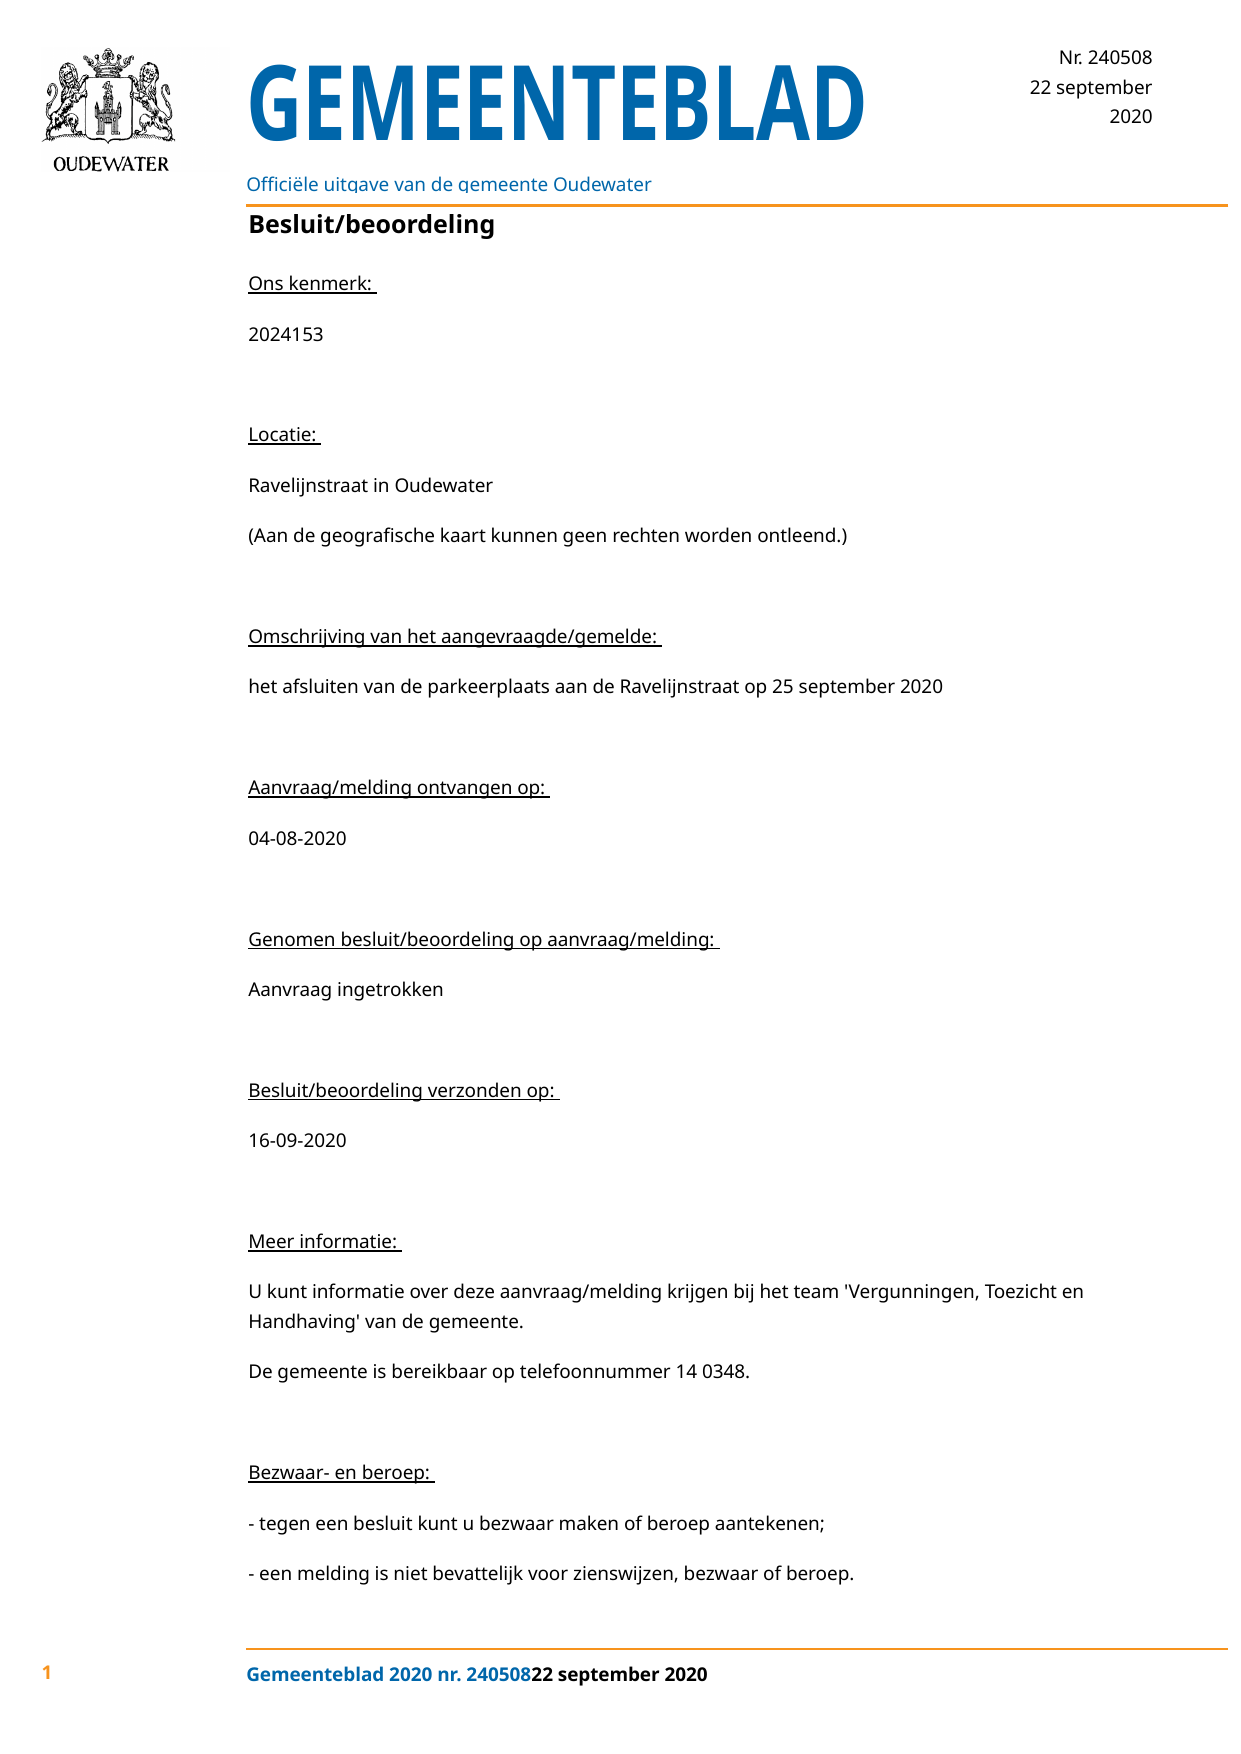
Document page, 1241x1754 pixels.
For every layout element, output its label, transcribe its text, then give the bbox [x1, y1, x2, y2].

text De gemeente is bereikbaar op telefoonnummer 14 0348. [248, 1359, 1152, 1384]
text 16-09-2020 [248, 1127, 1152, 1153]
text (Aan de geografische kaart kunnen geen rechten worden ontleend.) [248, 522, 1152, 548]
text Meer informatie: [248, 1228, 1152, 1254]
text Aanvraag/melding ontvangen op: [248, 774, 1152, 800]
text - tegen een besluit kunt u bezwaar maken of beroep aantekenen; [248, 1510, 1152, 1536]
text Ons kenmerk: [248, 270, 1152, 296]
text - een melding is niet bevattelijk voor zienswijzen, bezwaar of beroep. [248, 1560, 1152, 1586]
text 2024153 [248, 321, 1152, 346]
text Aanvraag ingetrokken [248, 976, 1152, 1002]
text het afsluiten van de parkeerplaats aan de Ravelijnstraat op 25 september 2020 [248, 674, 1152, 699]
text Omschrijving van het aangevraagde/gemelde: [248, 623, 1152, 649]
text 04-08-2020 [248, 825, 1152, 851]
text Besluit/beoordeling verzonden op: [248, 1077, 1152, 1103]
text Bezwaar- en beroep: [248, 1459, 1152, 1485]
text U kunt informatie over deze aanvraag/melding krijgen bij het team 'Vergunningen, Toezicht en Handhaving' van de gemeente. [248, 1279, 1152, 1334]
text Genomen besluit/beoordeling op aanvraag/melding: [248, 926, 1152, 951]
picture [41, 47, 231, 172]
text Ravelijnstraat in Oudewater [248, 472, 1152, 498]
text Locatie: [248, 422, 1152, 447]
text Besluit/beoordeling [248, 207, 1152, 241]
